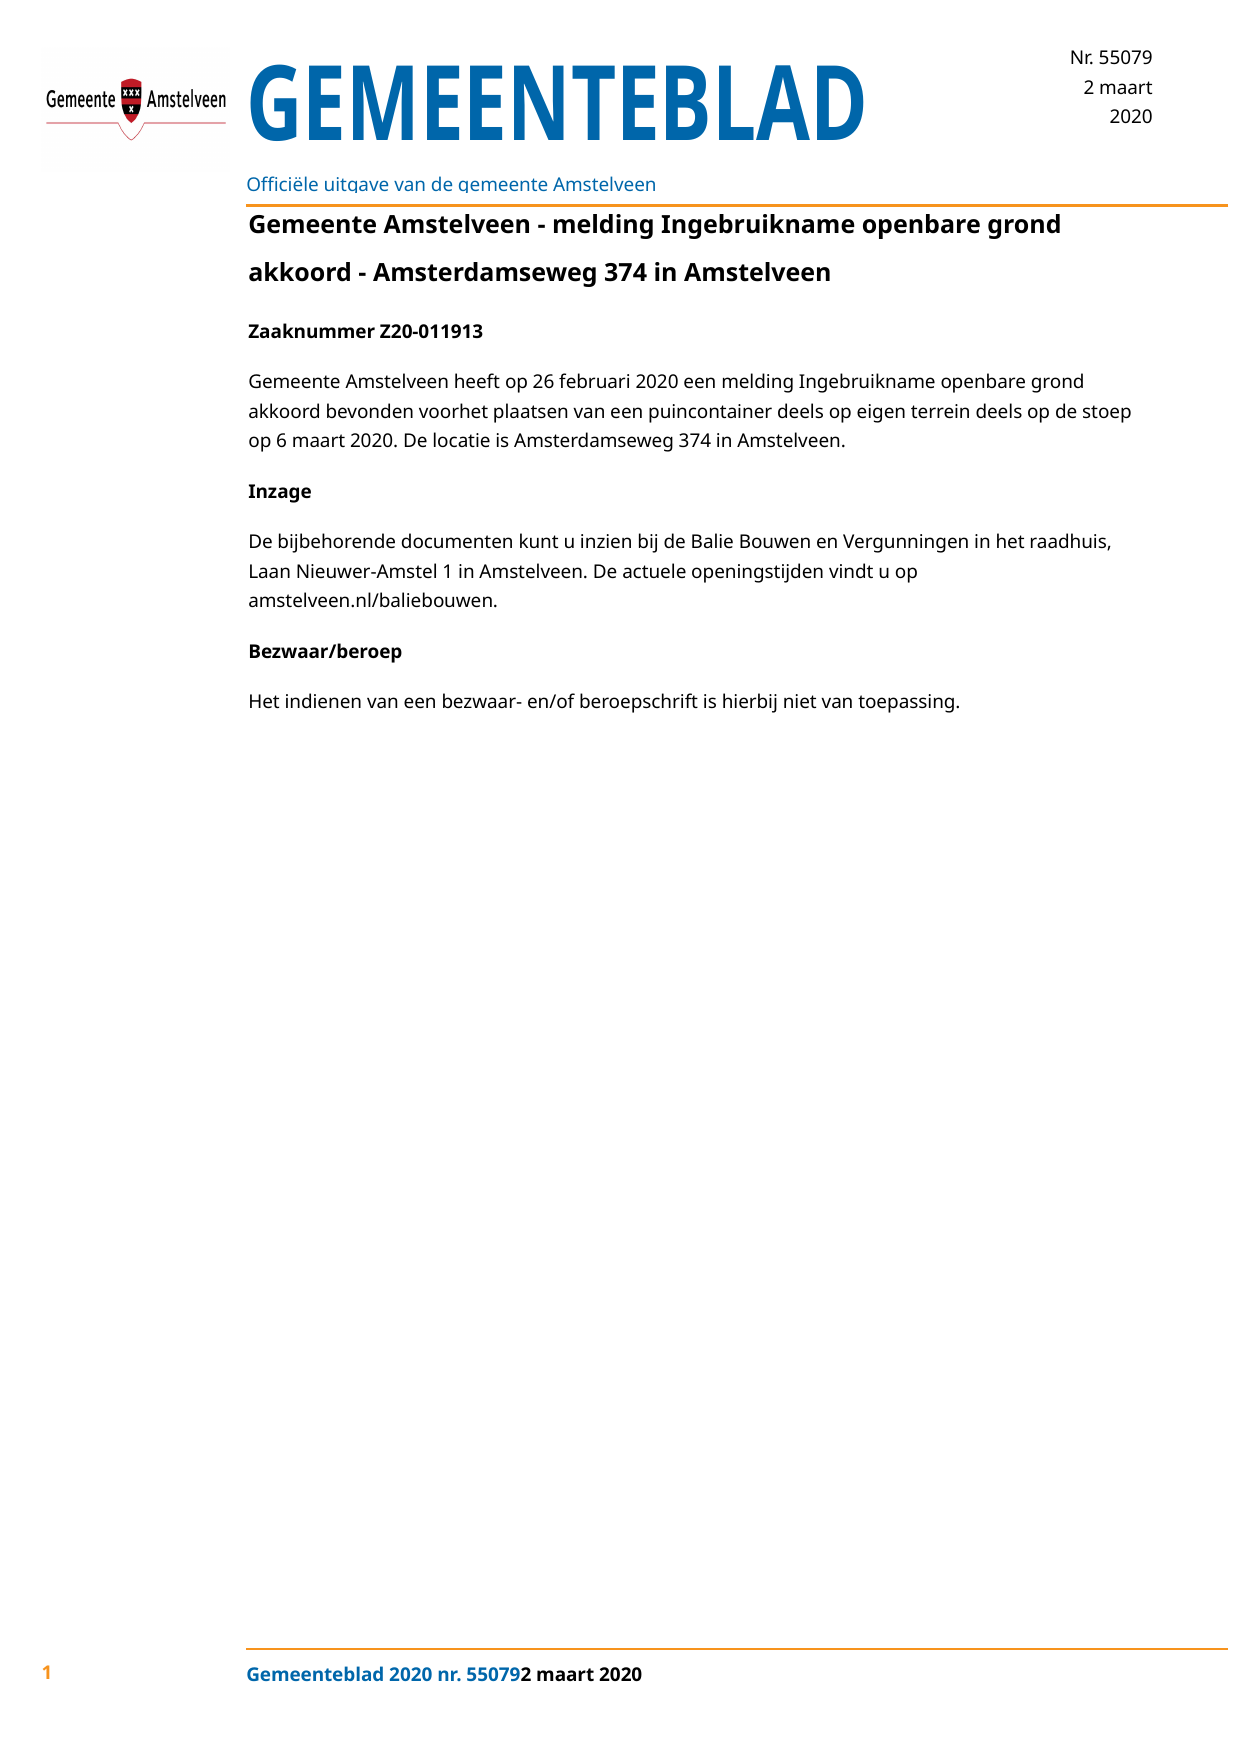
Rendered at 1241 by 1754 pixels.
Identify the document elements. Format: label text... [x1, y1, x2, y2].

text Bezwaar/beroep [248, 638, 1152, 664]
text De bijbehorende documenten kunt u inzien bij de Balie Bouwen en Vergunningen in het raadhuis, Laan Nieuwer-Amstel 1 in Amstelveen. De actuele openingstijden vindt u op amstelveen.nl/baliebouwen. [248, 528, 1152, 613]
text Het indienen van een bezwaar- en/of beroepschrift is hierbij niet van toepassing. [248, 688, 1152, 714]
text Inzage [248, 478, 1152, 504]
text Gemeente Amstelveen - melding Ingebruikname openbare grond akkoord - Amsterdamseweg 374 in Amstelveen [248, 207, 1152, 288]
text Gemeente Amstelveen heeft op 26 februari 2020 een melding Ingebruikname openbare grond akkoord bevonden voorhet plaatsen van een puincontainer deels op eigen terrein deels op de stoep op 6 maart 2020. De locatie is Amsterdamseweg 374 in Amstelveen. [248, 368, 1152, 453]
text Zaaknummer Z20-011913 [248, 318, 1152, 344]
picture [41, 47, 231, 172]
